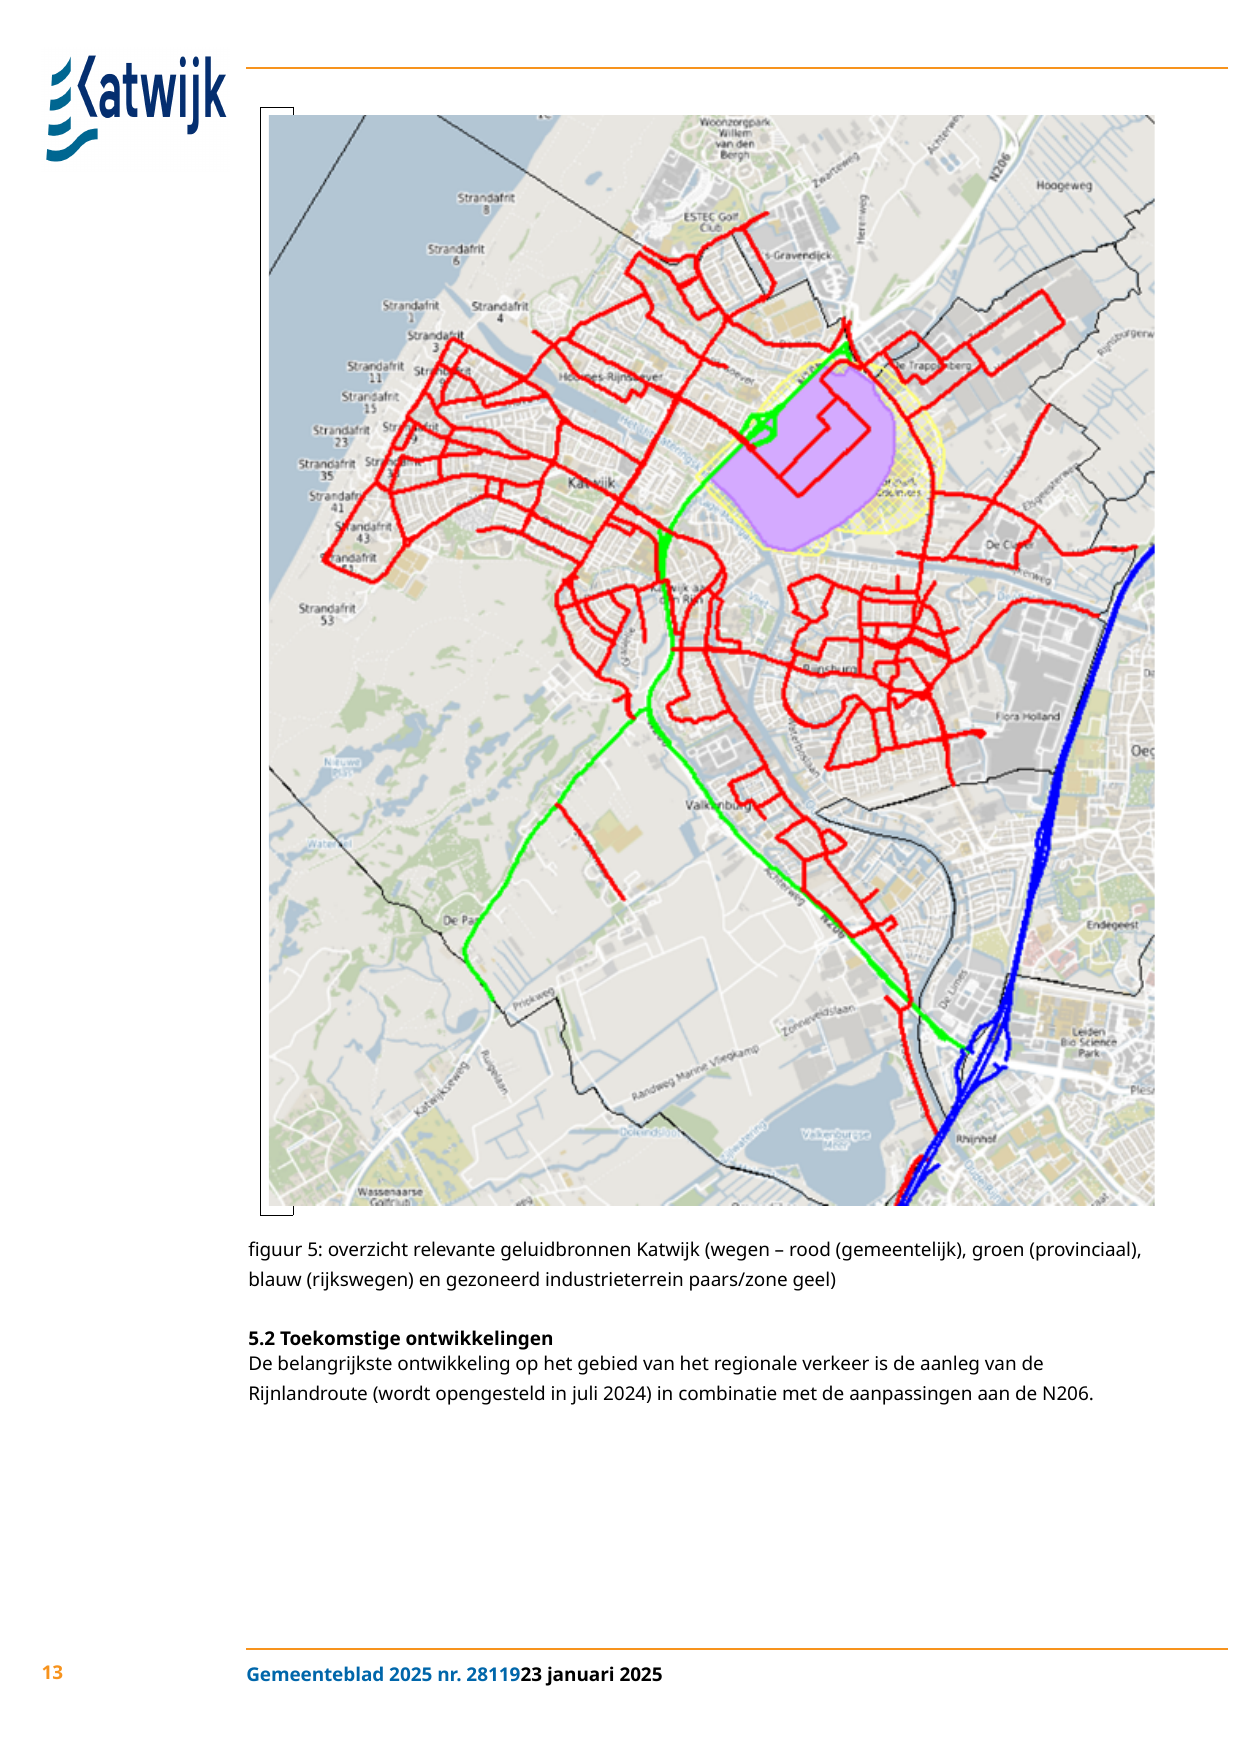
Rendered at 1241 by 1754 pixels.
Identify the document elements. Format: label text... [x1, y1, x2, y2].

text 5.2 Toekomstige ontwikkelingen [248, 1325, 1152, 1351]
text De belangrijkste ontwikkeling op het gebied van het regionale verkeer is de aanleg van de Rijnlandroute (wordt opengesteld in juli 2024) in combinatie met de aanpassingen aan de N206. [248, 1351, 1152, 1406]
picture [41, 47, 231, 172]
text figuur 5: overzicht relevante geluidbronnen Katwijk (wegen – rood (gemeentelijk), groen (provinciaal), blauw (rijkswegen) en gezoneerd industrieterrein paars/zone geel) [248, 1236, 1152, 1291]
picture [268, 115, 1155, 1206]
